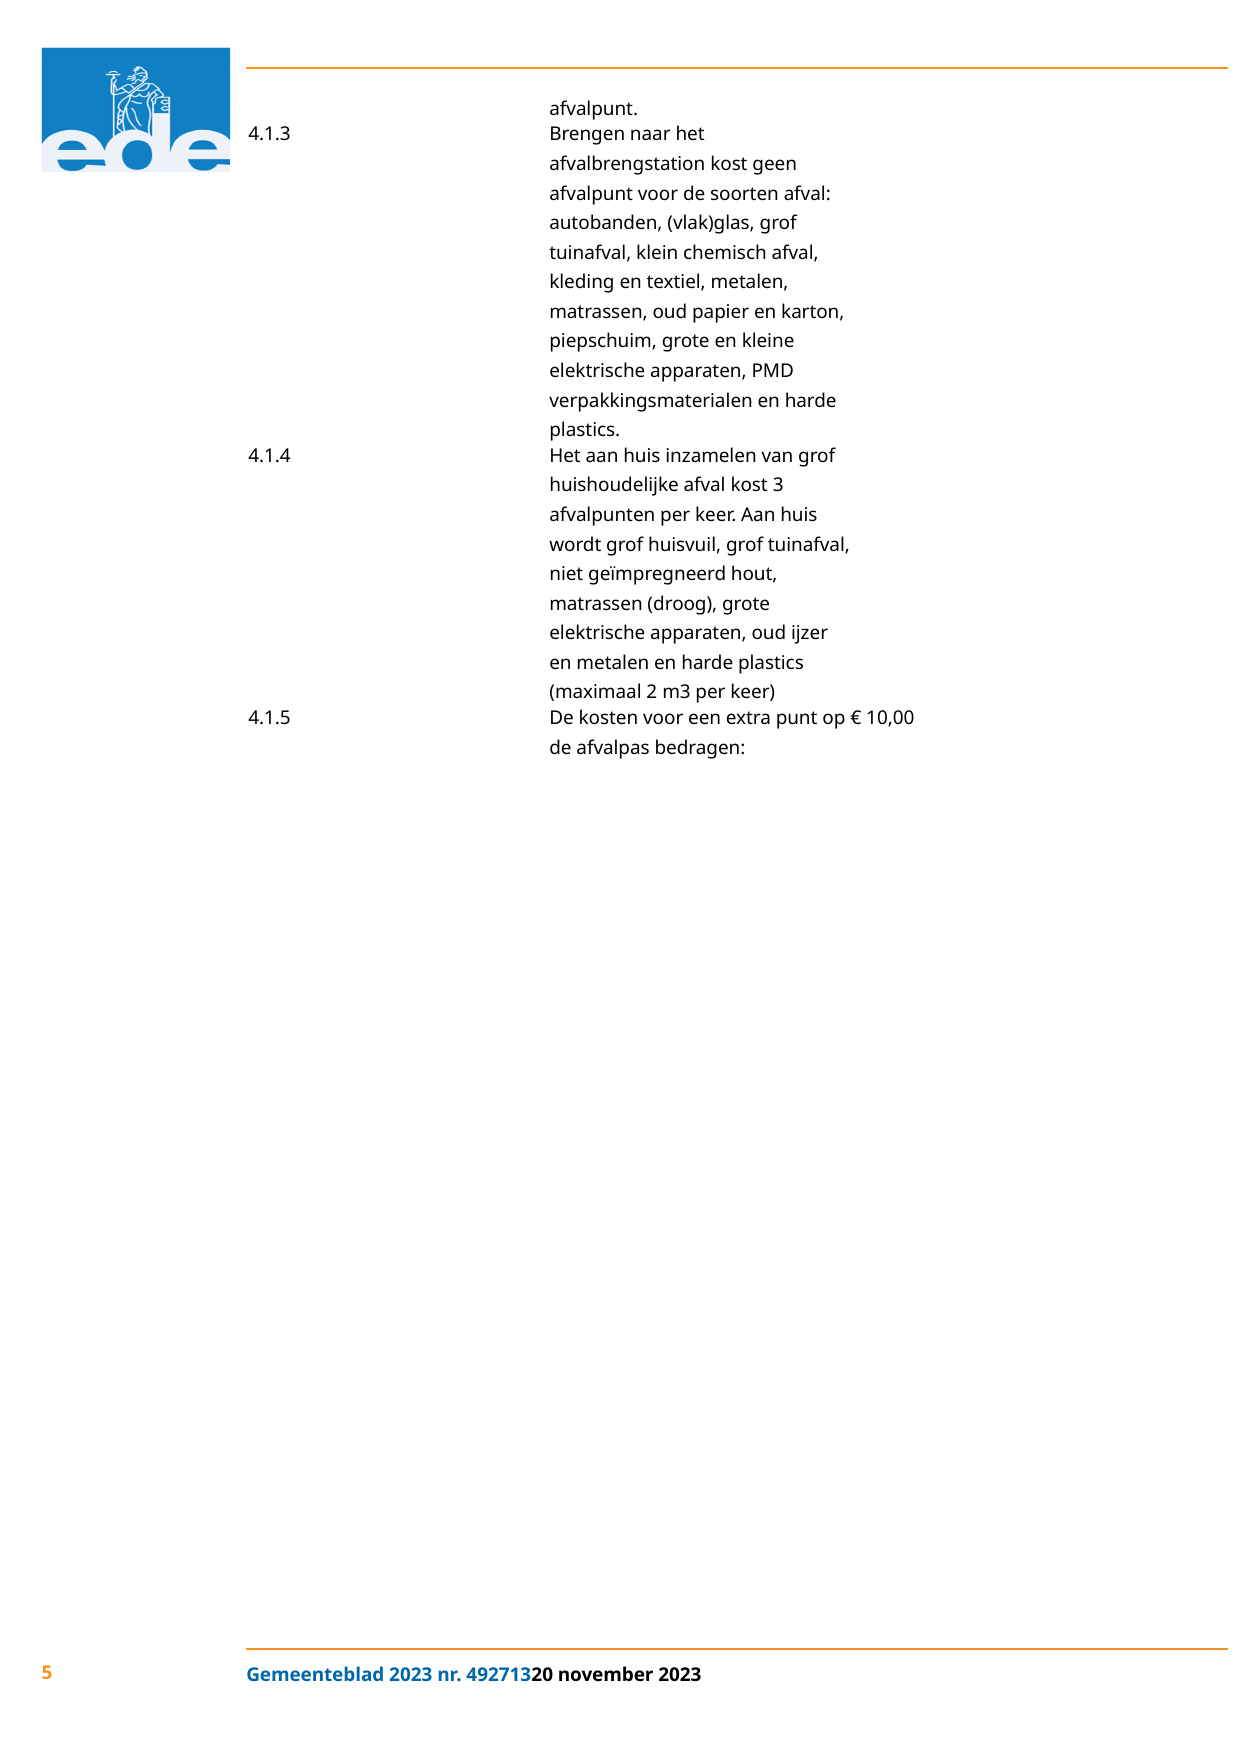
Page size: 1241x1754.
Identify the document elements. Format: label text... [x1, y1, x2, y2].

table_cell De kosten voor een extra punt op de afvalpas bedragen: [549, 705, 850, 760]
picture [41, 47, 231, 172]
table_cell afvalpunt. [549, 95, 850, 121]
table_cell [850, 121, 1152, 442]
table_cell [248, 95, 549, 121]
table_cell 4.1.5 [248, 705, 549, 760]
table_cell Het aan huis inzamelen van grof huishoudelijke afval kost 3 afvalpunten per keer. Aan huis wordt grof huisvuil, grof tuinafval, niet geïmpregneerd hout, matrassen (droog), grote elektrische apparaten, oud ijzer en metalen en harde plastics (maximaal 2 m3 per keer) [549, 442, 850, 704]
table_cell € 10,00 [850, 705, 1152, 760]
table_cell 4.1.4 [248, 442, 549, 704]
table_cell Brengen naar het afvalbrengstation kost geen afvalpunt voor de soorten afval: autobanden, (vlak)glas, grof tuinafval, klein chemisch afval, kleding en textiel, metalen, matrassen, oud papier en karton, piepschuim, grote en kleine elektrische apparaten, PMD verpakkingsmaterialen en harde plastics. [549, 121, 850, 442]
table_cell [850, 442, 1152, 704]
table_cell 4.1.3 [248, 121, 549, 442]
table_cell [850, 95, 1152, 121]
